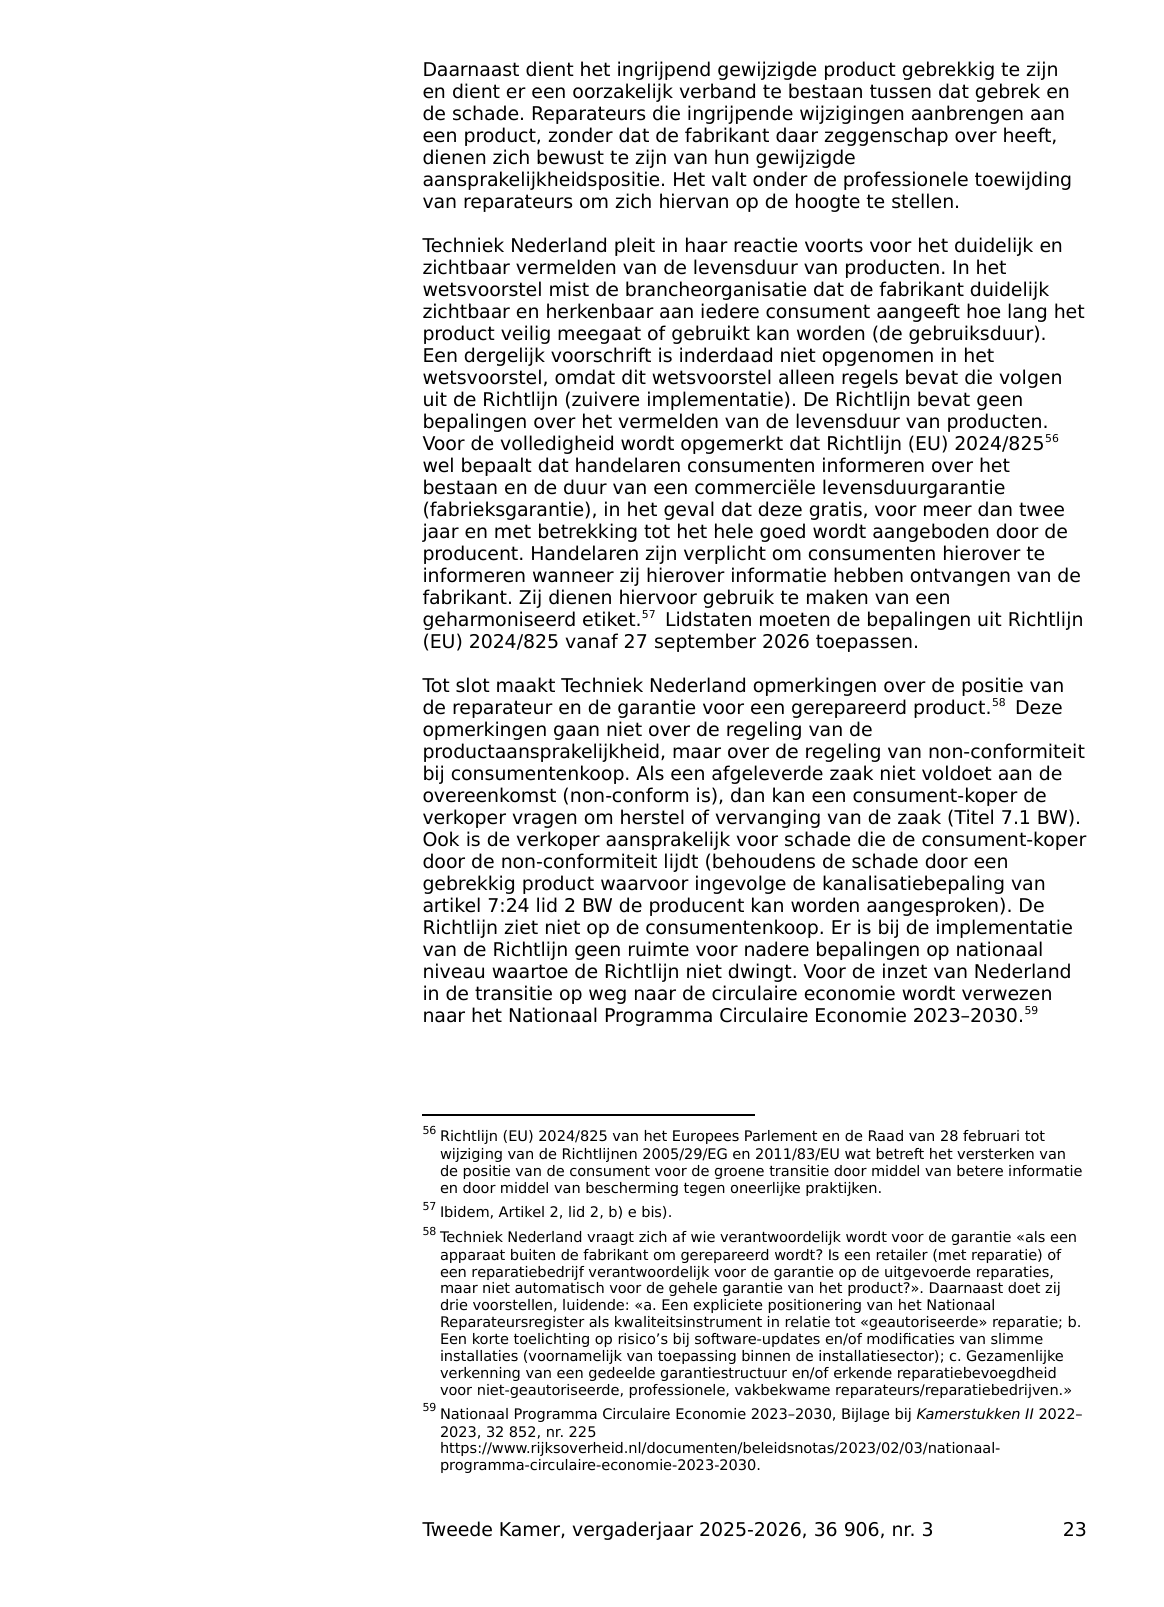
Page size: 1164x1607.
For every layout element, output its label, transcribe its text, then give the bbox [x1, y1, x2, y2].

text Techniek Nederland vraagt zich af wie verantwoordelijk wordt voor de garantie «als een apparaat buiten de fabrikant om gerepareerd wordt? Is een retailer (met reparatie) of een reparatiebedrijf verantwoordelijk voor de garantie op de uitgevoerde reparaties, maar niet automatisch voor de gehele garantie van het product?». Daarnaast doet zij drie voorstellen, luidende: «a. Een expliciete positionering van het Nationaal Reparateursregister als kwaliteitsinstrument in relatie tot «geautoriseerde» reparatie; b. Een korte toelichting op risico’s bij software-updates en/of modificaties van slimme installaties (voornamelijk van toepassing binnen de installatiesector); c. Gezamenlijke verkenning van een gedeelde garantiestructuur en/of erkende reparatiebevoegdheid voor niet-geautoriseerde, professionele, vakbekwame reparateurs/reparatiebedrijven.» [422, 1225, 1087, 1399]
text Ibidem, Artikel 2, lid 2, b) e bis). [422, 1200, 1087, 1222]
text Techniek Nederland pleit in haar reactie voorts voor het duidelijk en zichtbaar vermelden van de levensduur van producten. In het wetsvoorstel mist de brancheorganisatie dat de fabrikant duidelijk zichtbaar en herkenbaar aan iedere consument aangeeft hoe lang het product veilig meegaat of gebruikt kan worden (de gebruiksduur). Een dergelijk voorschrift is inderdaad niet opgenomen in het wetsvoorstel, omdat dit wetsvoorstel alleen regels bevat die volgen uit de Richtlijn (zuivere implementatie). De Richtlijn bevat geen bepalingen over het vermelden van de levensduur van producten. Voor de volledigheid wordt opgemerkt dat Richtlijn (EU) 2024/825 wel bepaalt dat handelaren consumenten informeren over het bestaan en de duur van een commerciële levensduurgarantie (fabrieksgarantie), in het geval dat deze gratis, voor meer dan twee jaar en met betrekking tot het hele goed wordt aangeboden door de producent. Handelaren zijn verplicht om consumenten hierover te informeren wanneer zij hierover informatie hebben ontvangen van de fabrikant. Zij dienen hiervoor gebruik te maken van een geharmoniseerd etiket. Lidstaten moeten de bepalingen uit Richtlijn (EU) 2024/825 vanaf 27 september 2026 toepassen. [422, 235, 1087, 653]
text Nationaal Programma Circulaire Economie 2023–2030, Bijlage bij Kamerstukken II 2022–2023, 32 852, nr. 225 https://www.rijksoverheid.nl/documenten/beleidsnotas/2023/02/03/nationaal-programma-circulaire-economie-2023-2030. [422, 1402, 1087, 1474]
text Tot slot maakt Techniek Nederland opmerkingen over de positie van de reparateur en de garantie voor een gerepareerd product. Deze opmerkingen gaan niet over de regeling van de productaansprakelijkheid, maar over de regeling van non-conformiteit bij consumentenkoop. Als een afgeleverde zaak niet voldoet aan de overeenkomst (non-conform is), dan kan een consument-koper de verkoper vragen om herstel of vervanging van de zaak (Titel 7.1 BW). Ook is de verkoper aansprakelijk voor schade die de consument-koper door de non-conformiteit lijdt (behoudens de schade door een gebrekkig product waarvoor ingevolge de kanalisatiebepaling van artikel 7:24 lid 2 BW de producent kan worden aangesproken). De Richtlijn ziet niet op de consumentenkoop. Er is bij de implementatie van de Richtlijn geen ruimte voor nadere bepalingen op nationaal niveau waartoe de Richtlijn niet dwingt. Voor de inzet van Nederland in de transitie op weg naar de circulaire economie wordt verwezen naar het Nationaal Programma Circulaire Economie 2023–2030. [422, 675, 1087, 1027]
text Richtlijn (EU) 2024/825 van het Europees Parlement en de Raad van 28 februari tot wijziging van de Richtlijnen 2005/29/EG en 2011/83/EU wat betreft het versterken van de positie van de consument voor de groene transitie door middel van betere informatie en door middel van bescherming tegen oneerlijke praktijken. [422, 1124, 1087, 1197]
text Daarnaast dient het ingrijpend gewijzigde product gebrekkig te zijn en dient er een oorzakelijk verband te bestaan tussen dat gebrek en de schade. Reparateurs die ingrijpende wijzigingen aanbrengen aan een product, zonder dat de fabrikant daar zeggenschap over heeft, dienen zich bewust te zijn van hun gewijzigde aansprakelijkheidspositie. Het valt onder de professionele toewijding van reparateurs om zich hiervan op de hoogte te stellen. [422, 59, 1087, 213]
